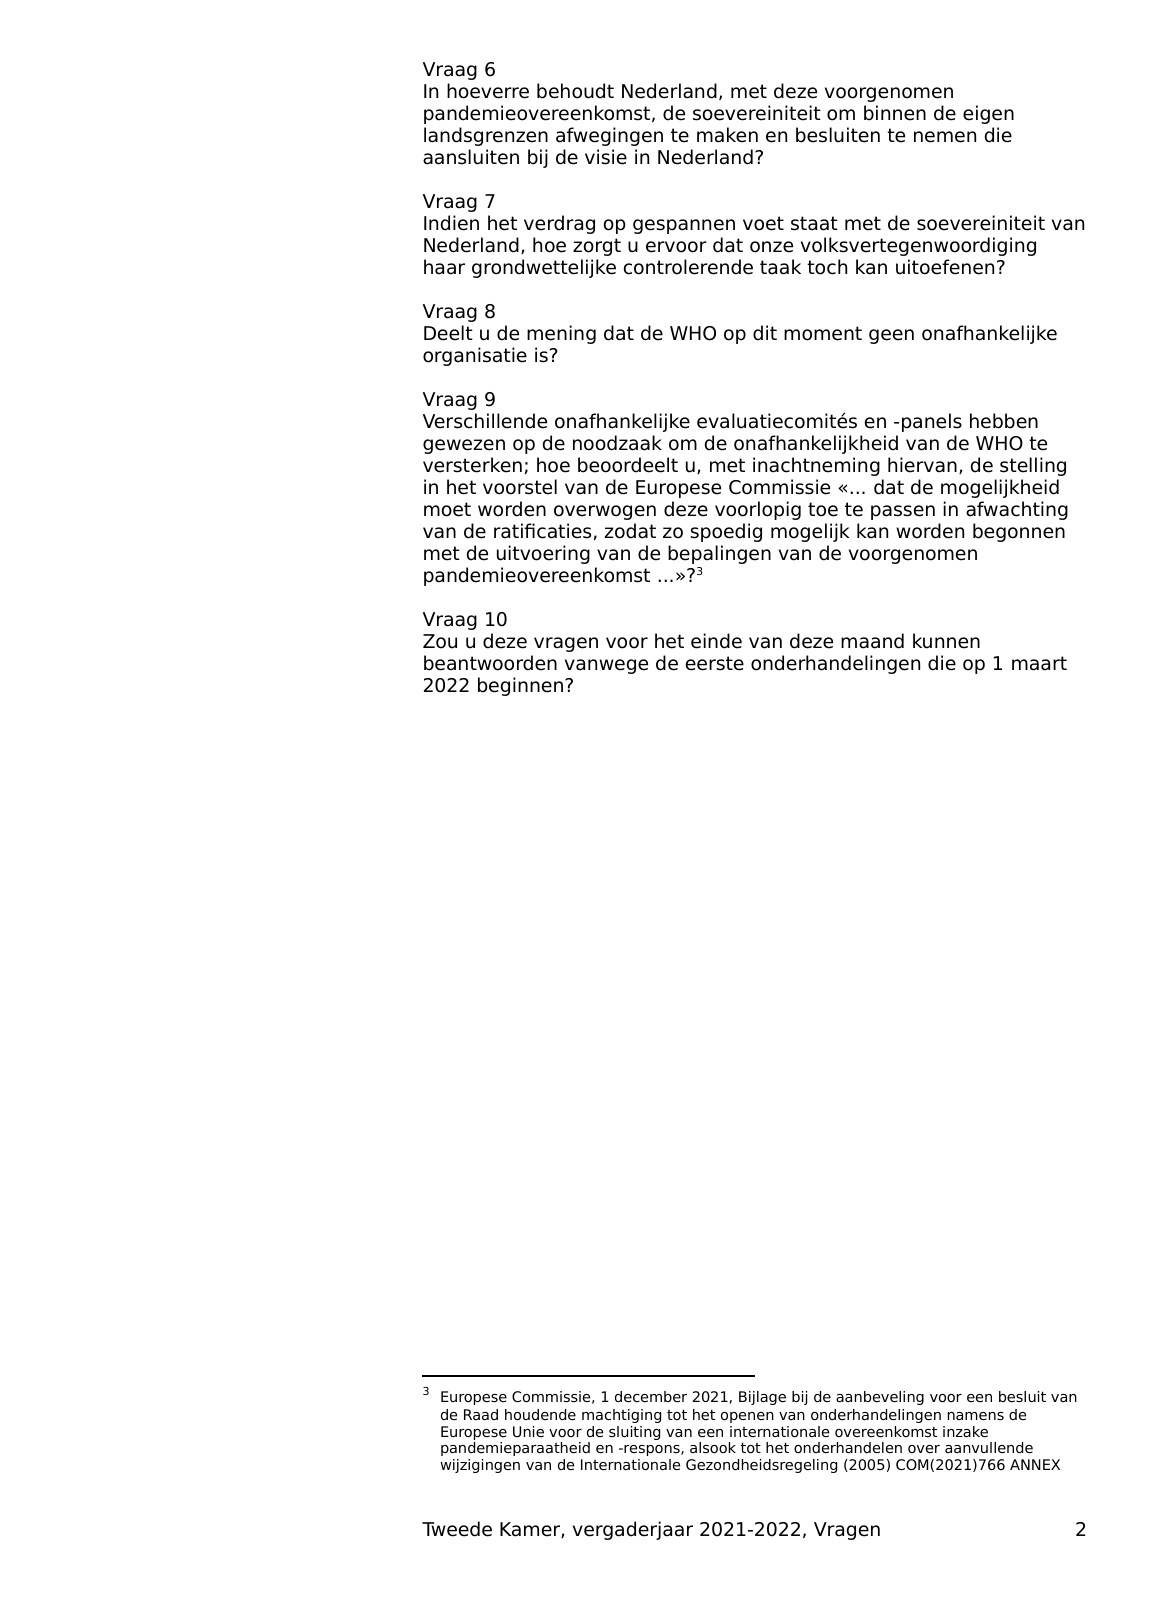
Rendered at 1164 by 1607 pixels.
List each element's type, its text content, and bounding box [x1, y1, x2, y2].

text Europese Commissie, 1 december 2021, Bijlage bij de aanbeveling voor een besluit van de Raad houdende machtiging tot het openen van onderhandelingen namens de Europese Unie voor de sluiting van een internationale overeenkomst inzake pandemieparaatheid en -respons, alsook tot het onderhandelen over aanvullende wijzigingen van de Internationale Gezondheidsregeling (2005) COM(2021)766 ANNEX [422, 1385, 1087, 1474]
text Vraag 8 [422, 301, 1087, 323]
text Vraag 7 [422, 191, 1087, 213]
text Vraag 10 [422, 609, 1087, 631]
text Zou u deze vragen voor het einde van deze maand kunnen beantwoorden vanwege de eerste onderhandelingen die op 1 maart 2022 beginnen? [422, 631, 1087, 697]
text Vraag 9 [422, 389, 1087, 411]
text In hoeverre behoudt Nederland, met deze voorgenomen pandemieovereenkomst, de soevereiniteit om binnen de eigen landsgrenzen afwegingen te maken en besluiten te nemen die aansluiten bij de visie in Nederland? [422, 81, 1087, 169]
text Vraag 6 [422, 59, 1087, 81]
text Indien het verdrag op gespannen voet staat met de soevereiniteit van Nederland, hoe zorgt u ervoor dat onze volksvertegenwoordiging haar grondwettelijke controlerende taak toch kan uitoefenen? [422, 213, 1087, 279]
text Deelt u de mening dat de WHO op dit moment geen onafhankelijke organisatie is? [422, 323, 1087, 367]
text Verschillende onafhankelijke evaluatiecomités en -panels hebben gewezen op de noodzaak om de onafhankelijkheid van de WHO te versterken; hoe beoordeelt u, met inachtneming hiervan, de stelling in het voorstel van de Europese Commissie «... dat de mogelijkheid moet worden overwogen deze voorlopig toe te passen in afwachting van de ratificaties, zodat zo spoedig mogelijk kan worden begonnen met de uitvoering van de bepalingen van de voorgenomen pandemieovereenkomst ...»? [422, 411, 1087, 587]
